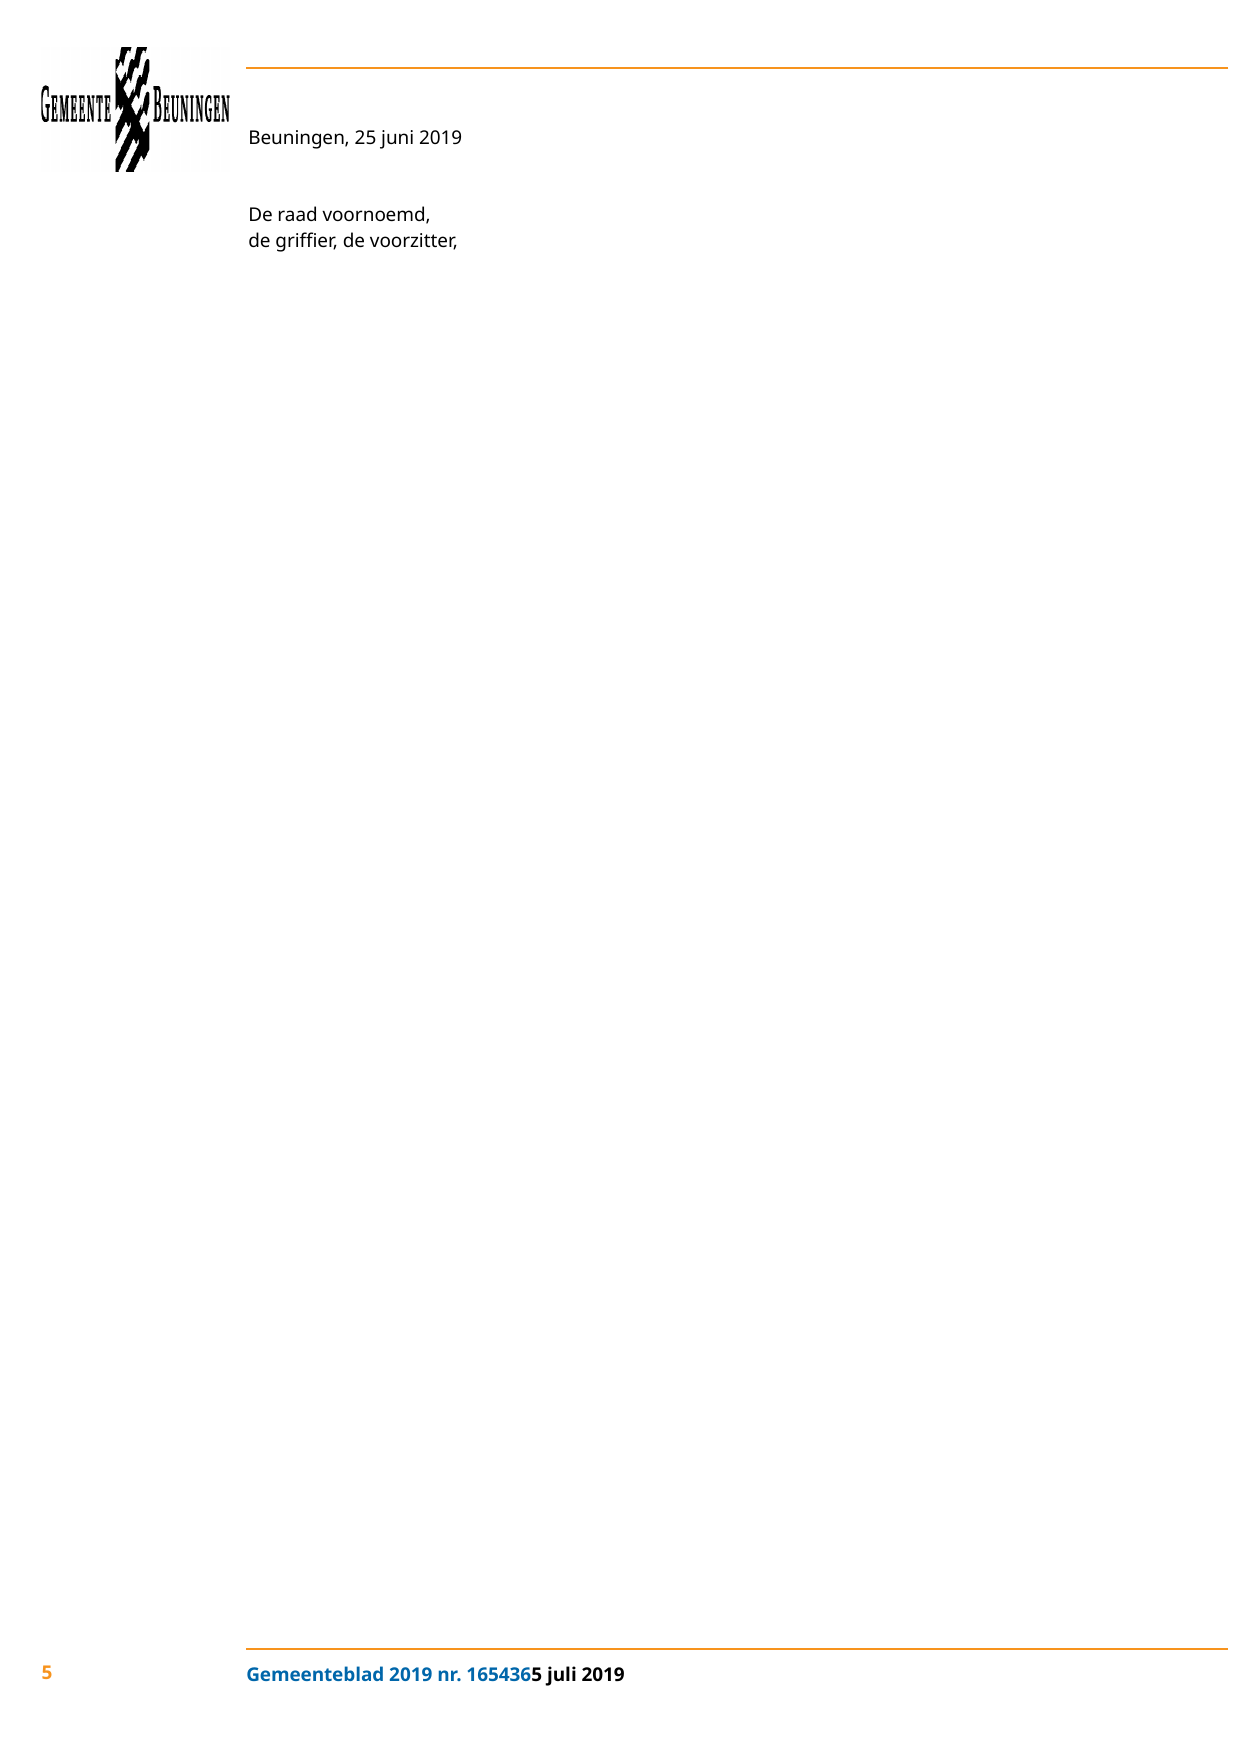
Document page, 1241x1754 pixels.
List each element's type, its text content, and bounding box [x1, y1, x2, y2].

picture [41, 47, 231, 172]
text de griffier, de voorzitter, [248, 227, 1152, 253]
text Beuningen, 25 juni 2019 [248, 124, 1152, 150]
text De raad voornoemd, [248, 202, 1152, 227]
